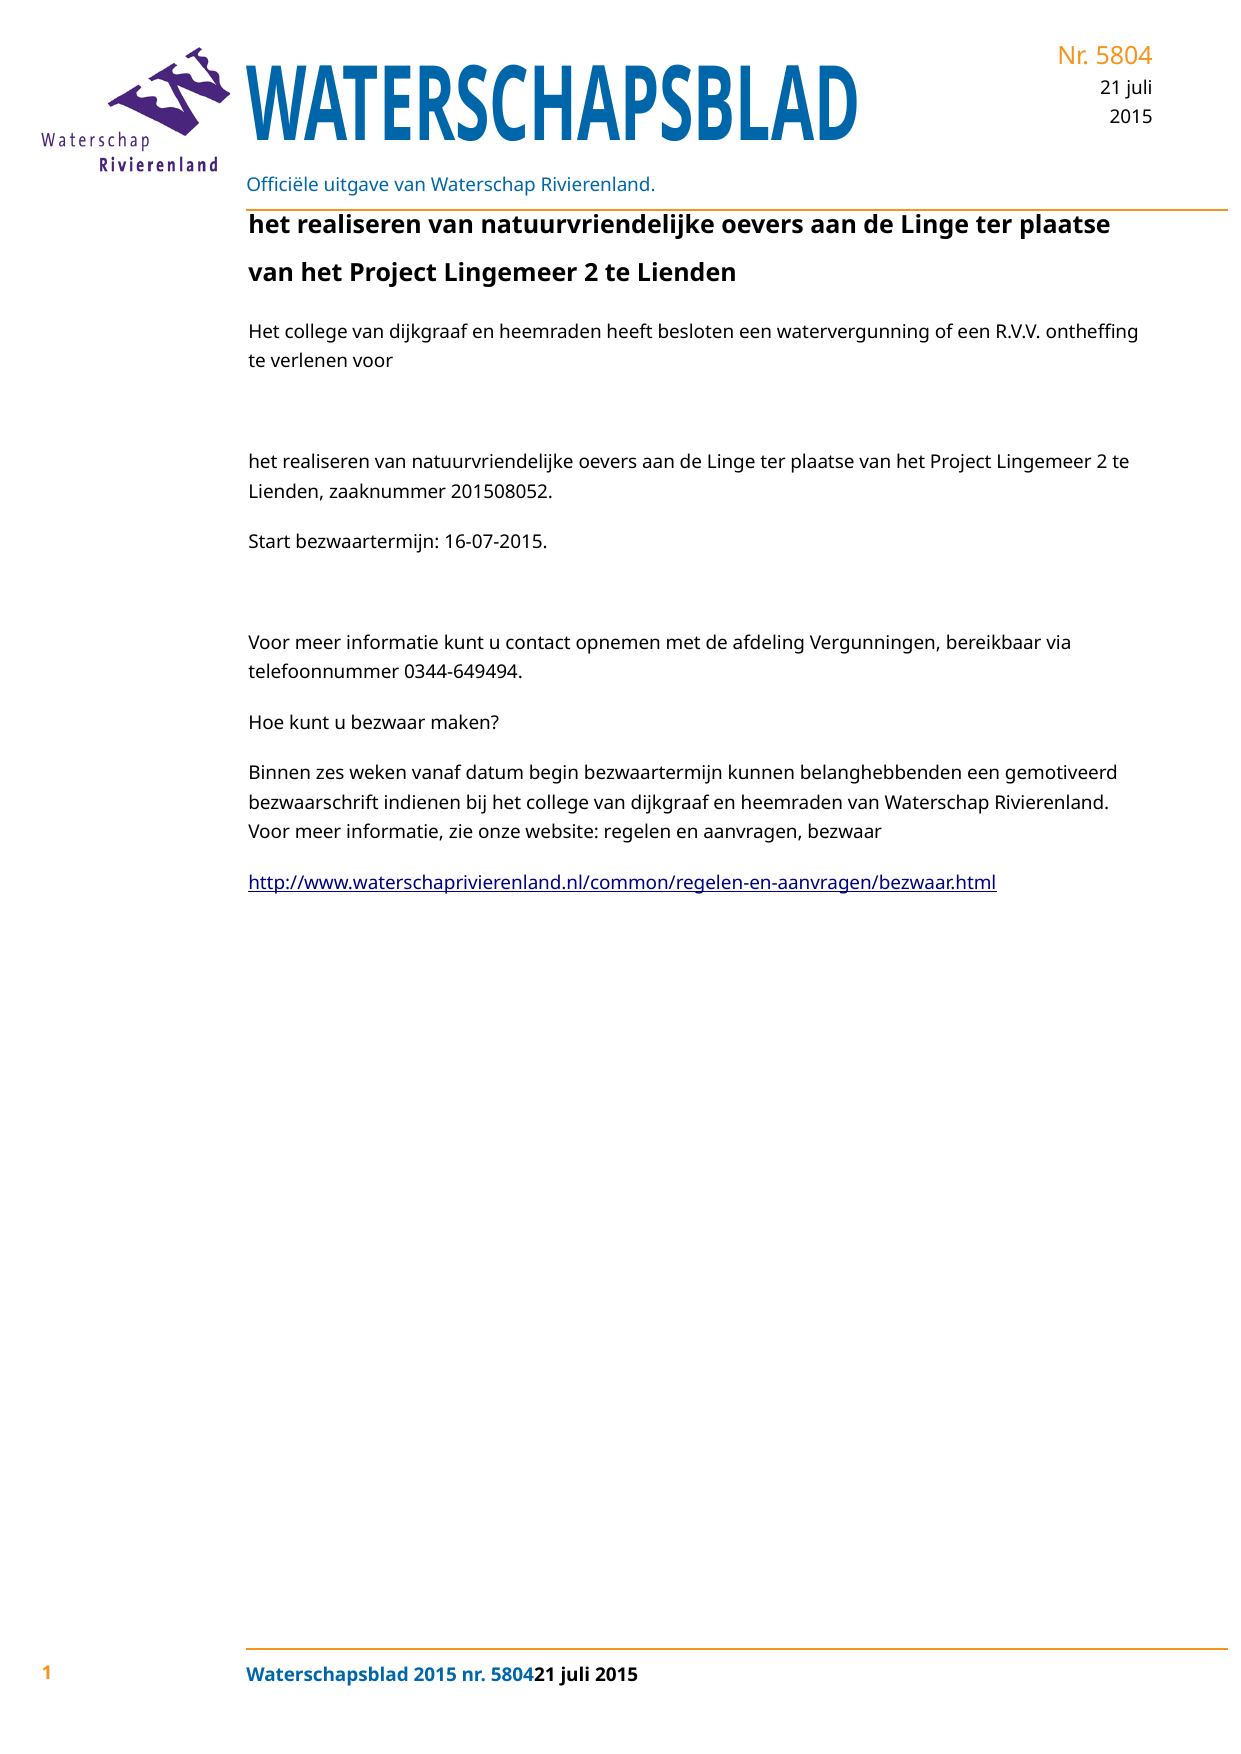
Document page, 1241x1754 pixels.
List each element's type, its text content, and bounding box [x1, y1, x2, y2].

text Hoe kunt u bezwaar maken? [248, 709, 1152, 735]
picture [41, 47, 231, 172]
text Binnen zes weken vanaf datum begin bezwaartermijn kunnen belanghebbenden een gemotiveerd bezwaarschrift indienen bij het college van dijkgraaf en heemraden van Waterschap Rivierenland. Voor meer informatie, zie onze website: regelen en aanvragen, bezwaar [248, 759, 1152, 844]
text het realiseren van natuurvriendelijke oevers aan de Linge ter plaatse van het Project Lingemeer 2 te Lienden, zaaknummer 201508052. [248, 448, 1152, 504]
text http://www.waterschaprivierenland.nl/common/regelen-en-aanvragen/bezwaar.html [248, 869, 1152, 895]
text Het college van dijkgraaf en heemraden heeft besloten een watervergunning of een R.V.V. ontheffing te verlenen voor [248, 318, 1152, 373]
text Start bezwaartermijn: 16-07-2015. [248, 528, 1152, 554]
text Voor meer informatie kunt u contact opnemen met de afdeling Vergunningen, bereikbaar via telefoonnummer 0344-649494. [248, 629, 1152, 684]
text het realiseren van natuurvriendelijke oevers aan de Linge ter plaatse van het Project Lingemeer 2 te Lienden [248, 211, 1152, 288]
